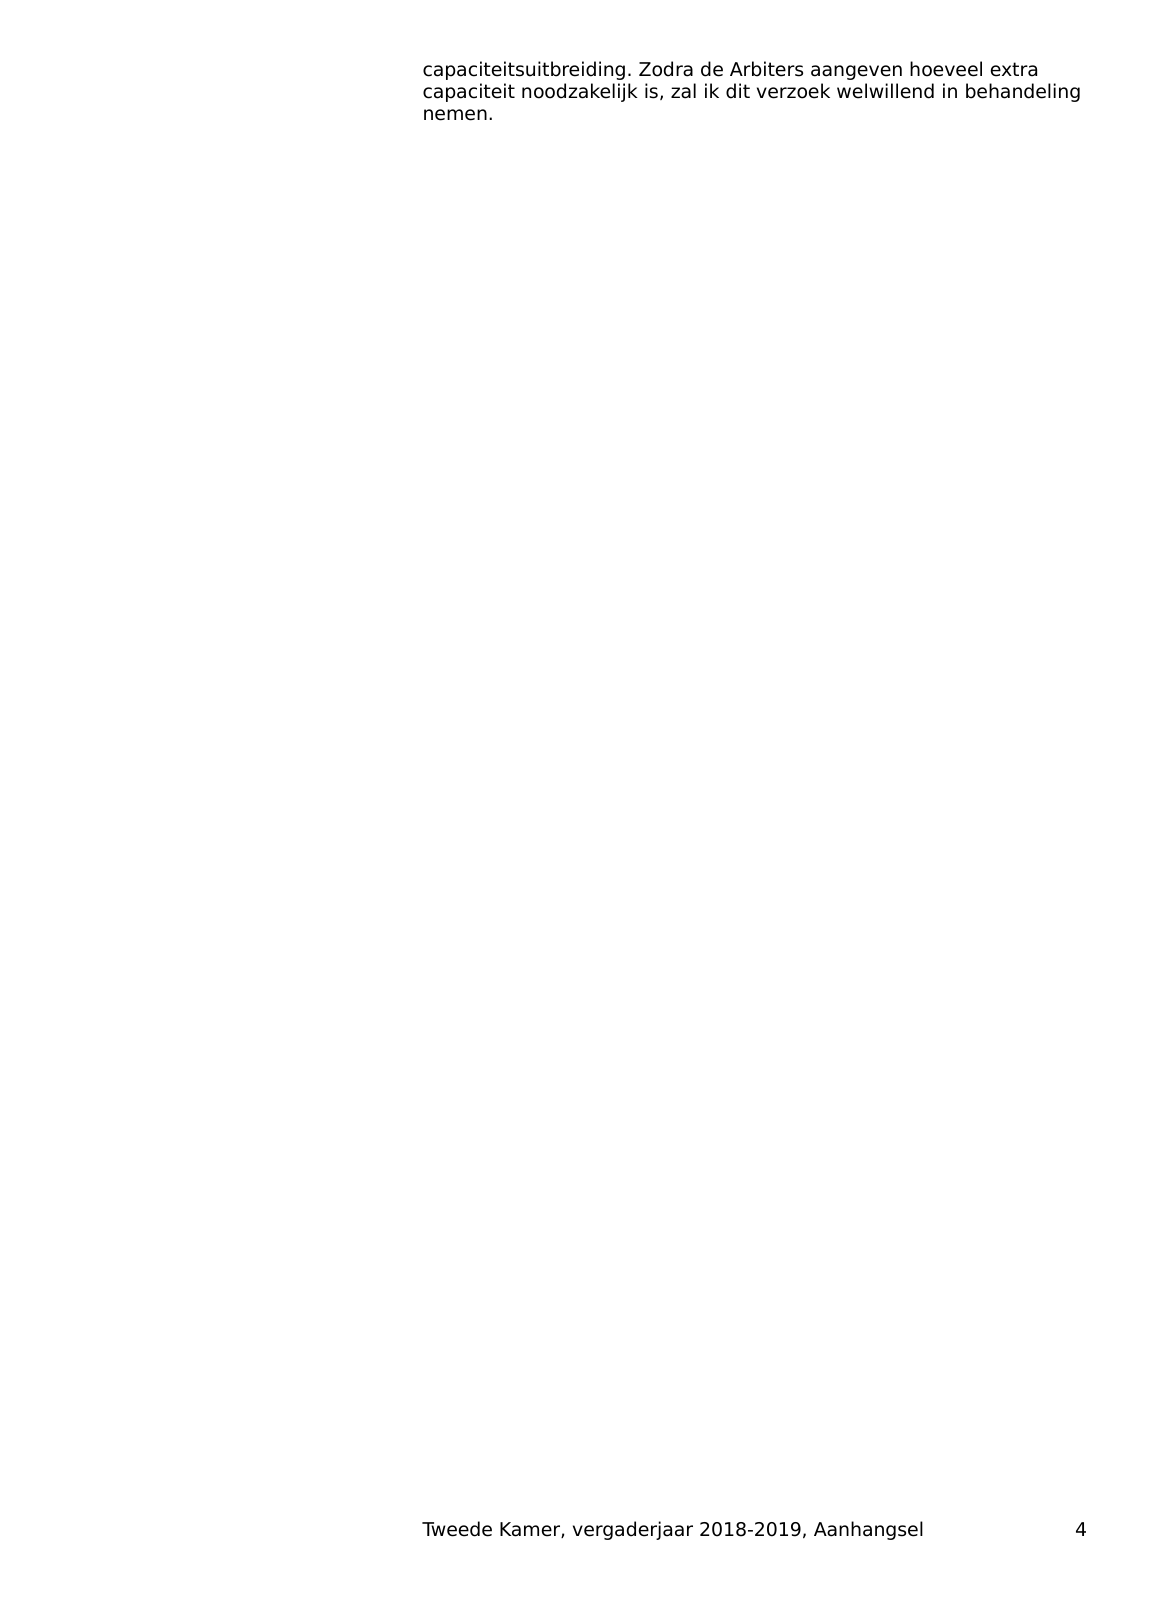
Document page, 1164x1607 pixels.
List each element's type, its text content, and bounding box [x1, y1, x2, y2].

text capaciteitsuitbreiding. Zodra de Arbiters aangeven hoeveel extra capaciteit noodzakelijk is, zal ik dit verzoek welwillend in behandeling nemen. [422, 59, 1087, 125]
